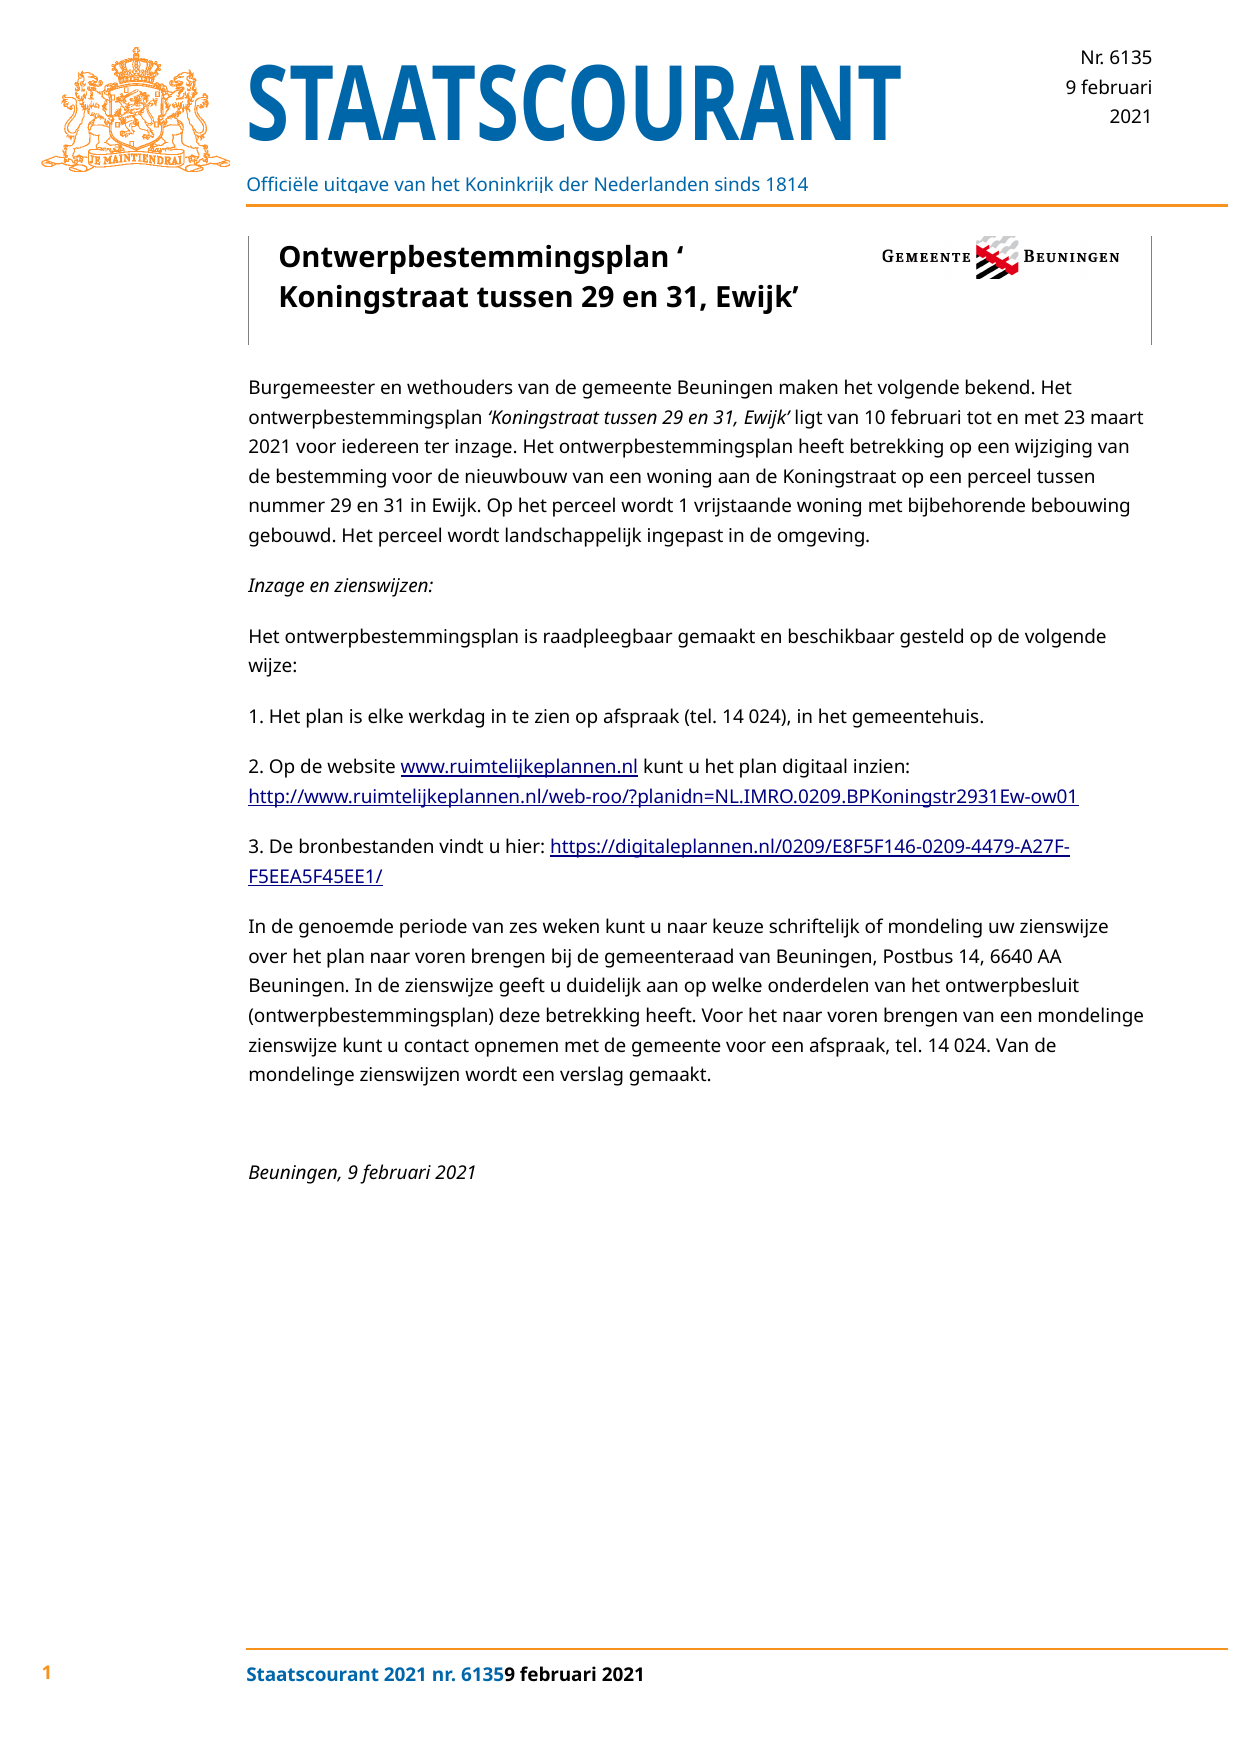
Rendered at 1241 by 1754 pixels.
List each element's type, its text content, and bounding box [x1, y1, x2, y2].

text 1. Het plan is elke werkdag in te zien op afspraak (tel. 14 024), in het gemeentehuis. [248, 703, 1152, 729]
picture [41, 47, 231, 172]
text Burgemeester en wethouders van de gemeente Beuningen maken het volgende bekend. Het ontwerpbestemmingsplan ‘Koningstraat tussen 29 en 31, Ewijk’ ligt van 10 februari tot en met 23 maart 2021 voor iedereen ter inzage. Het ontwerpbestemmingsplan heeft betrekking op een wijziging van de bestemming voor de nieuwbouw van een woning aan de Koningstraat op een perceel tussen nummer 29 en 31 in Ewijk. Op het perceel wordt 1 vrijstaande woning met bijbehorende bebouwing gebouwd. Het perceel wordt landschappelijk ingepast in de omgeving. [248, 374, 1152, 548]
table_header [850, 236, 1151, 345]
picture [882, 236, 1119, 279]
text Inzage en zienswijzen: [248, 573, 1152, 598]
table_header Ontwerpbestemmingsplan ‘ Koningstraat tussen 29 en 31, Ewijk’ [249, 236, 850, 345]
text In de genoemde periode van zes weken kunt u naar keuze schriftelijk of mondeling uw zienswijze over het plan naar voren brengen bij de gemeenteraad van Beuningen, Postbus 14, 6640 AA Beuningen. In de zienswijze geeft u duidelijk aan op welke onderdelen van het ontwerpbesluit (ontwerpbestemmingsplan) deze betrekking heeft. Voor het naar voren brengen van een mondelinge zienswijze kunt u contact opnemen met de gemeente voor een afspraak, tel. 14 024. Van de mondelinge zienswijzen wordt een verslag gemaakt. [248, 913, 1152, 1087]
text 2. Op de website www.ruimtelijkeplannen.nl kunt u het plan digitaal inzien: http://www.ruimtelijkeplannen.nl/web-roo/?planidn=NL.IMRO.0209.BPKoningstr2931Ew-ow01 [248, 753, 1152, 809]
text 3. De bronbestanden vindt u hier: https://digitaleplannen.nl/0209/E8F5F146-0209-4479-A27F-F5EEA5F45EE1/ [248, 833, 1152, 889]
text Het ontwerpbestemmingsplan is raadpleegbaar gemaakt en beschikbaar gesteld op de volgende wijze: [248, 623, 1152, 678]
text Beuningen, 9 februari 2021 [248, 1159, 1152, 1185]
